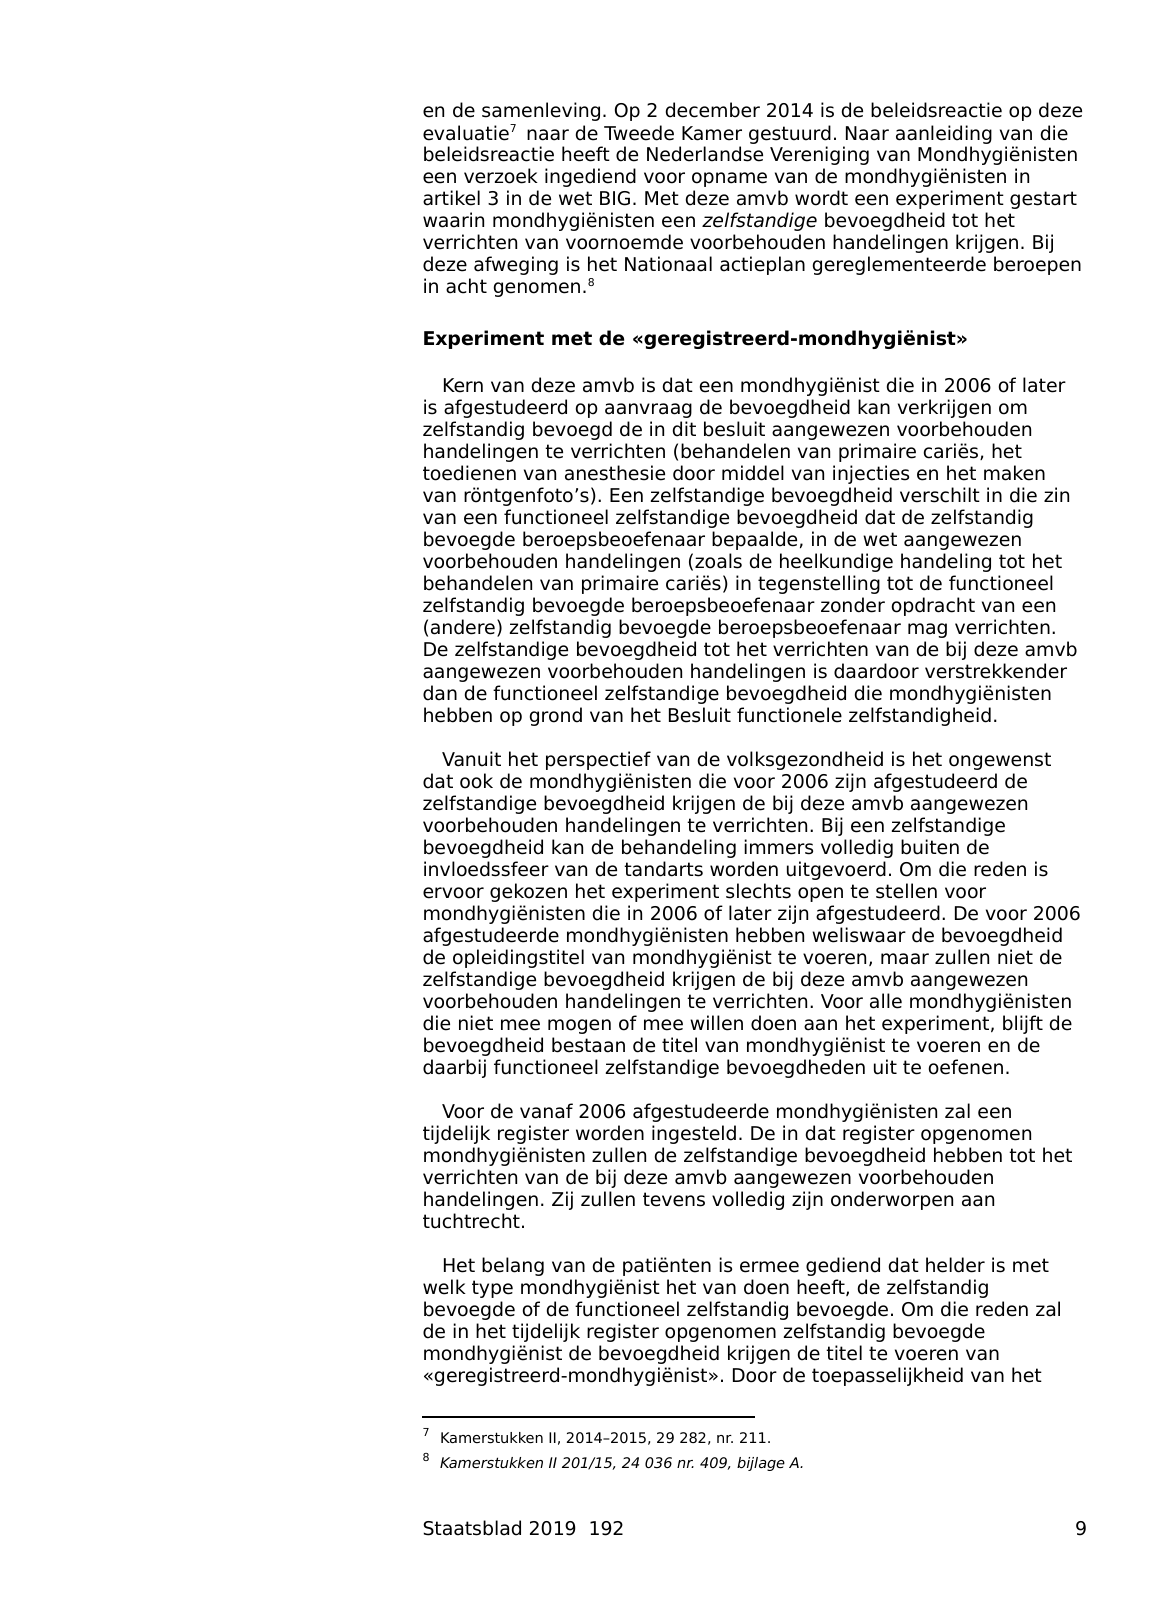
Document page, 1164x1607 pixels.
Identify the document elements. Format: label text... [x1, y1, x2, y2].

text Vanuit het perspectief van de volksgezondheid is het ongewenst dat ook de mondhygiënisten die voor 2006 zijn afgestudeerd de zelfstandige bevoegdheid krijgen de bij deze amvb aangewezen voorbehouden handelingen te verrichten. Bij een zelfstandige bevoegdheid kan de behandeling immers volledig buiten de invloedssfeer van de tandarts worden uitgevoerd. Om die reden is ervoor gekozen het experiment slechts open te stellen voor mondhygiënisten die in 2006 of later zijn afgestudeerd. De voor 2006 afgestudeerde mondhygiënisten hebben weliswaar de bevoegdheid de opleidingstitel van mondhygiënist te voeren, maar zullen niet de zelfstandige bevoegdheid krijgen de bij deze amvb aangewezen voorbehouden handelingen te verrichten. Voor alle mondhygiënisten die niet mee mogen of mee willen doen aan het experiment, blijft de bevoegdheid bestaan de titel van mondhygiënist te voeren en de daarbij functioneel zelfstandige bevoegdheden uit te oefenen. [422, 749, 1087, 1079]
subtitle Experiment met de «geregistreerd-mondhygiënist» [422, 328, 1087, 350]
text Voor de vanaf 2006 afgestudeerde mondhygiënisten zal een tijdelijk register worden ingesteld. De in dat register opgenomen mondhygiënisten zullen de zelfstandige bevoegdheid hebben tot het verrichten van de bij deze amvb aangewezen voorbehouden handelingen. Zij zullen tevens volledig zijn onderworpen aan tuchtrecht. [422, 1101, 1087, 1233]
text Kamerstukken II, 2014–2015, 29 282, nr. 211. [422, 1426, 1087, 1448]
text Kern van deze amvb is dat een mondhygiënist die in 2006 of later is afgestudeerd op aanvraag de bevoegdheid kan verkrijgen om zelfstandig bevoegd de in dit besluit aangewezen voorbehouden handelingen te verrichten (behandelen van primaire cariës, het toedienen van anesthesie door middel van injecties en het maken van röntgenfoto’s). Een zelfstandige bevoegdheid verschilt in die zin van een functioneel zelfstandige bevoegdheid dat de zelfstandig bevoegde beroepsbeoefenaar bepaalde, in de wet aangewezen voorbehouden handelingen (zoals de heelkundige handeling tot het behandelen van primaire cariës) in tegenstelling tot de functioneel zelfstandig bevoegde beroepsbeoefenaar zonder opdracht van een (andere) zelfstandig bevoegde beroepsbeoefenaar mag verrichten. De zelfstandige bevoegdheid tot het verrichten van de bij deze amvb aangewezen voorbehouden handelingen is daardoor verstrekkender dan de functioneel zelfstandige bevoegdheid die mondhygiënisten hebben op grond van het Besluit functionele zelfstandigheid. [422, 375, 1087, 727]
text en de samenleving. Op 2 december 2014 is de beleidsreactie op deze evaluatie naar de Tweede Kamer gestuurd. Naar aanleiding van die beleidsreactie heeft de Nederlandse Vereniging van Mondhygiënisten een verzoek ingediend voor opname van de mondhygiënisten in artikel 3 in de wet BIG. Met deze amvb wordt een experiment gestart waarin mondhygiënisten een zelfstandige bevoegdheid tot het verrichten van voornoemde voorbehouden handelingen krijgen. Bij deze afweging is het Nationaal actieplan gereglementeerde beroepen in acht genomen. [422, 100, 1087, 298]
text Kamerstukken II 201/15, 24 036 nr. 409, bijlage A. [422, 1451, 1087, 1473]
text Het belang van de patiënten is ermee gediend dat helder is met welk type mondhygiënist het van doen heeft, de zelfstandig bevoegde of de functioneel zelfstandig bevoegde. Om die reden zal de in het tijdelijk register opgenomen zelfstandig bevoegde mondhygiënist de bevoegdheid krijgen de titel te voeren van «geregistreerd-mondhygiënist». Door de toepasselijkheid van het [422, 1255, 1087, 1387]
